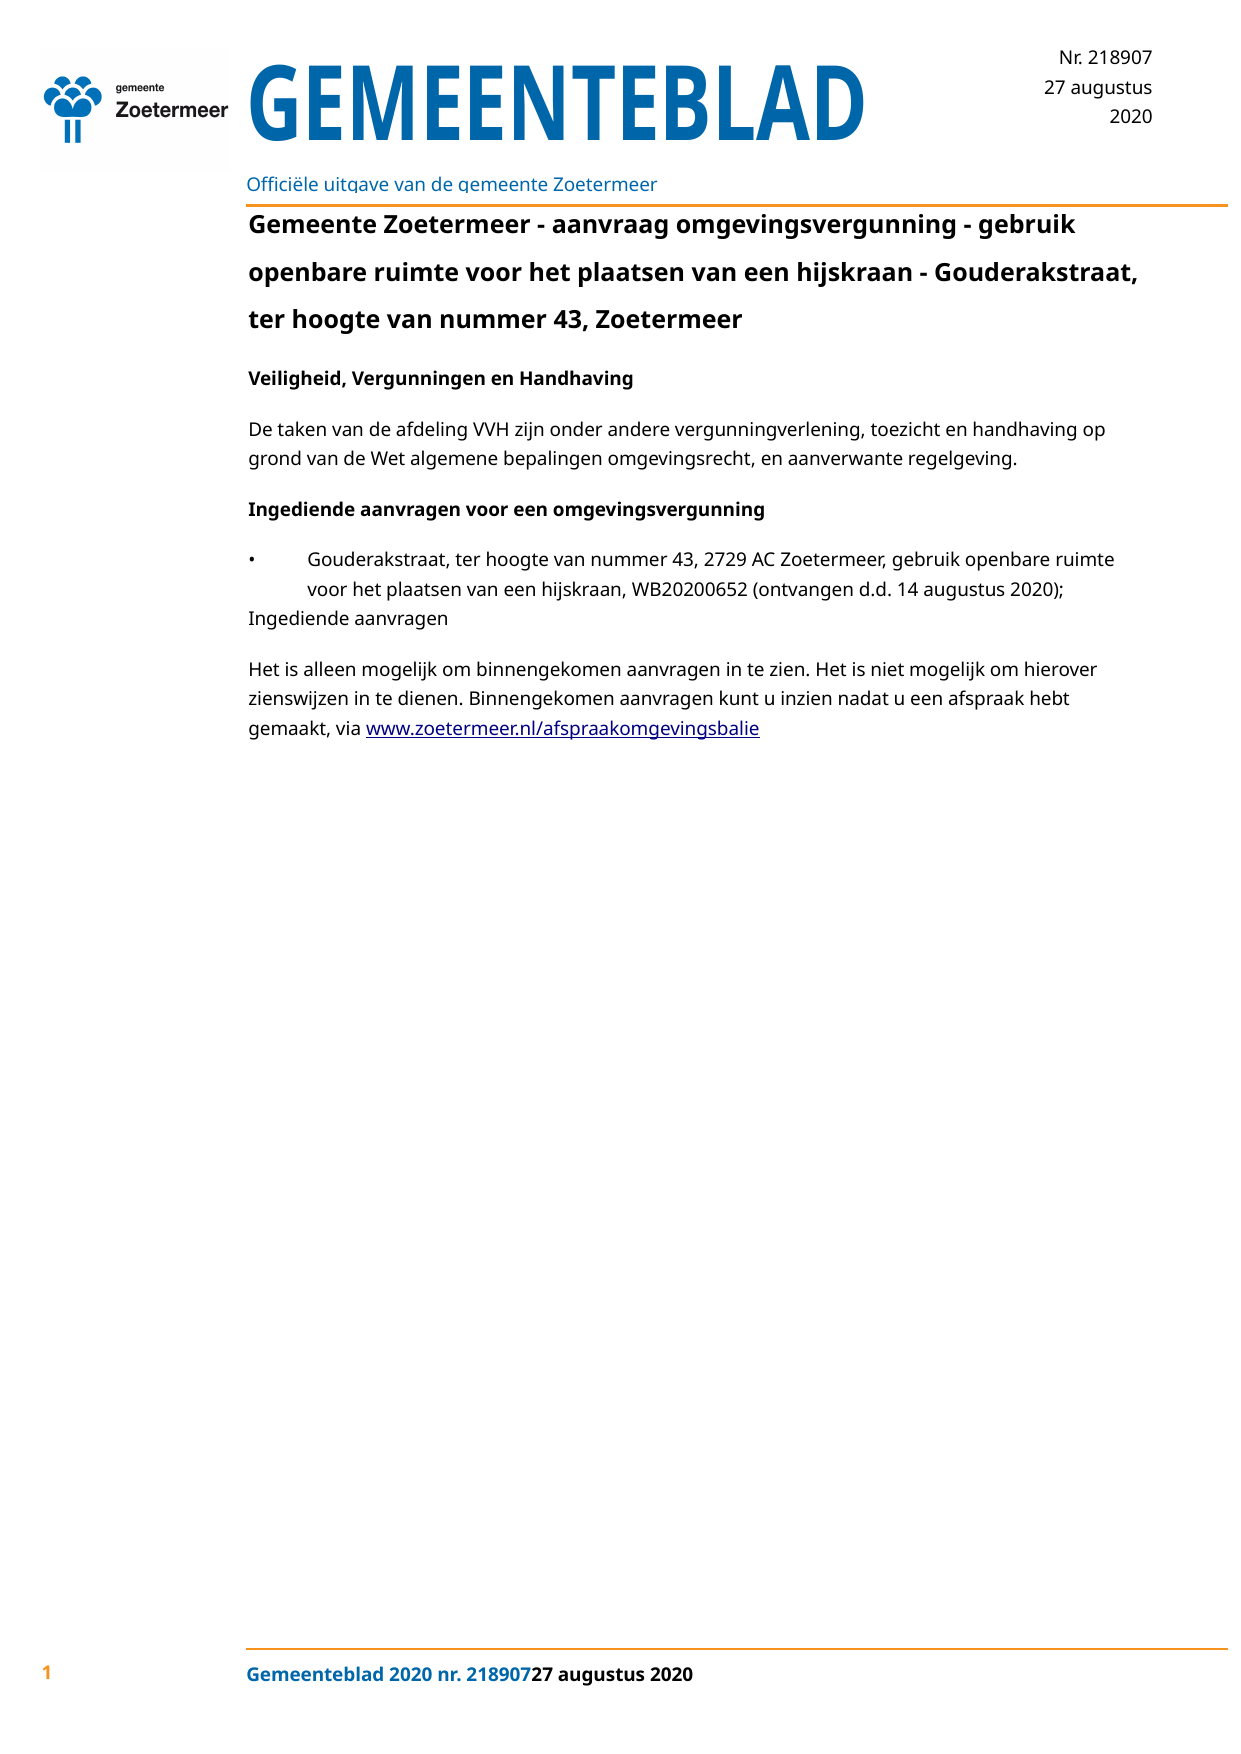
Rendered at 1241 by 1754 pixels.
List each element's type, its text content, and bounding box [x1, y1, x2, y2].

picture [41, 47, 231, 172]
text De taken van de afdeling VVH zijn onder andere vergunningverlening, toezicht en handhaving op grond van de Wet algemene bepalingen omgevingsrecht, en aanverwante regelgeving. [248, 416, 1152, 471]
text Veiligheid, Vergunningen en Handhaving [248, 366, 1152, 391]
list Gouderakstraat, ter hoogte van nummer 43, 2729 AC Zoetermeer, gebruik openbare ruimte voor het plaatsen van een hijskraan, WB20200652 (ontvangen d.d. 14 augustus 2020); [248, 546, 1152, 602]
text Ingediende aanvragen voor een omgevingsvergunning [248, 496, 1152, 522]
text Gemeente Zoetermeer - aanvraag omgevingsvergunning - gebruik openbare ruimte voor het plaatsen van een hijskraan - Gouderakstraat, ter hoogte van nummer 43, Zoetermeer [248, 207, 1152, 336]
text Het is alleen mogelijk om binnengekomen aanvragen in te zien. Het is niet mogelijk om hierover zienswijzen in te dienen. Binnengekomen aanvragen kunt u inzien nadat u een afspraak hebt gemaakt, via www.zoetermeer.nl/afspraakomgevingsbalie [248, 656, 1152, 741]
text Ingediende aanvragen [248, 606, 1152, 631]
